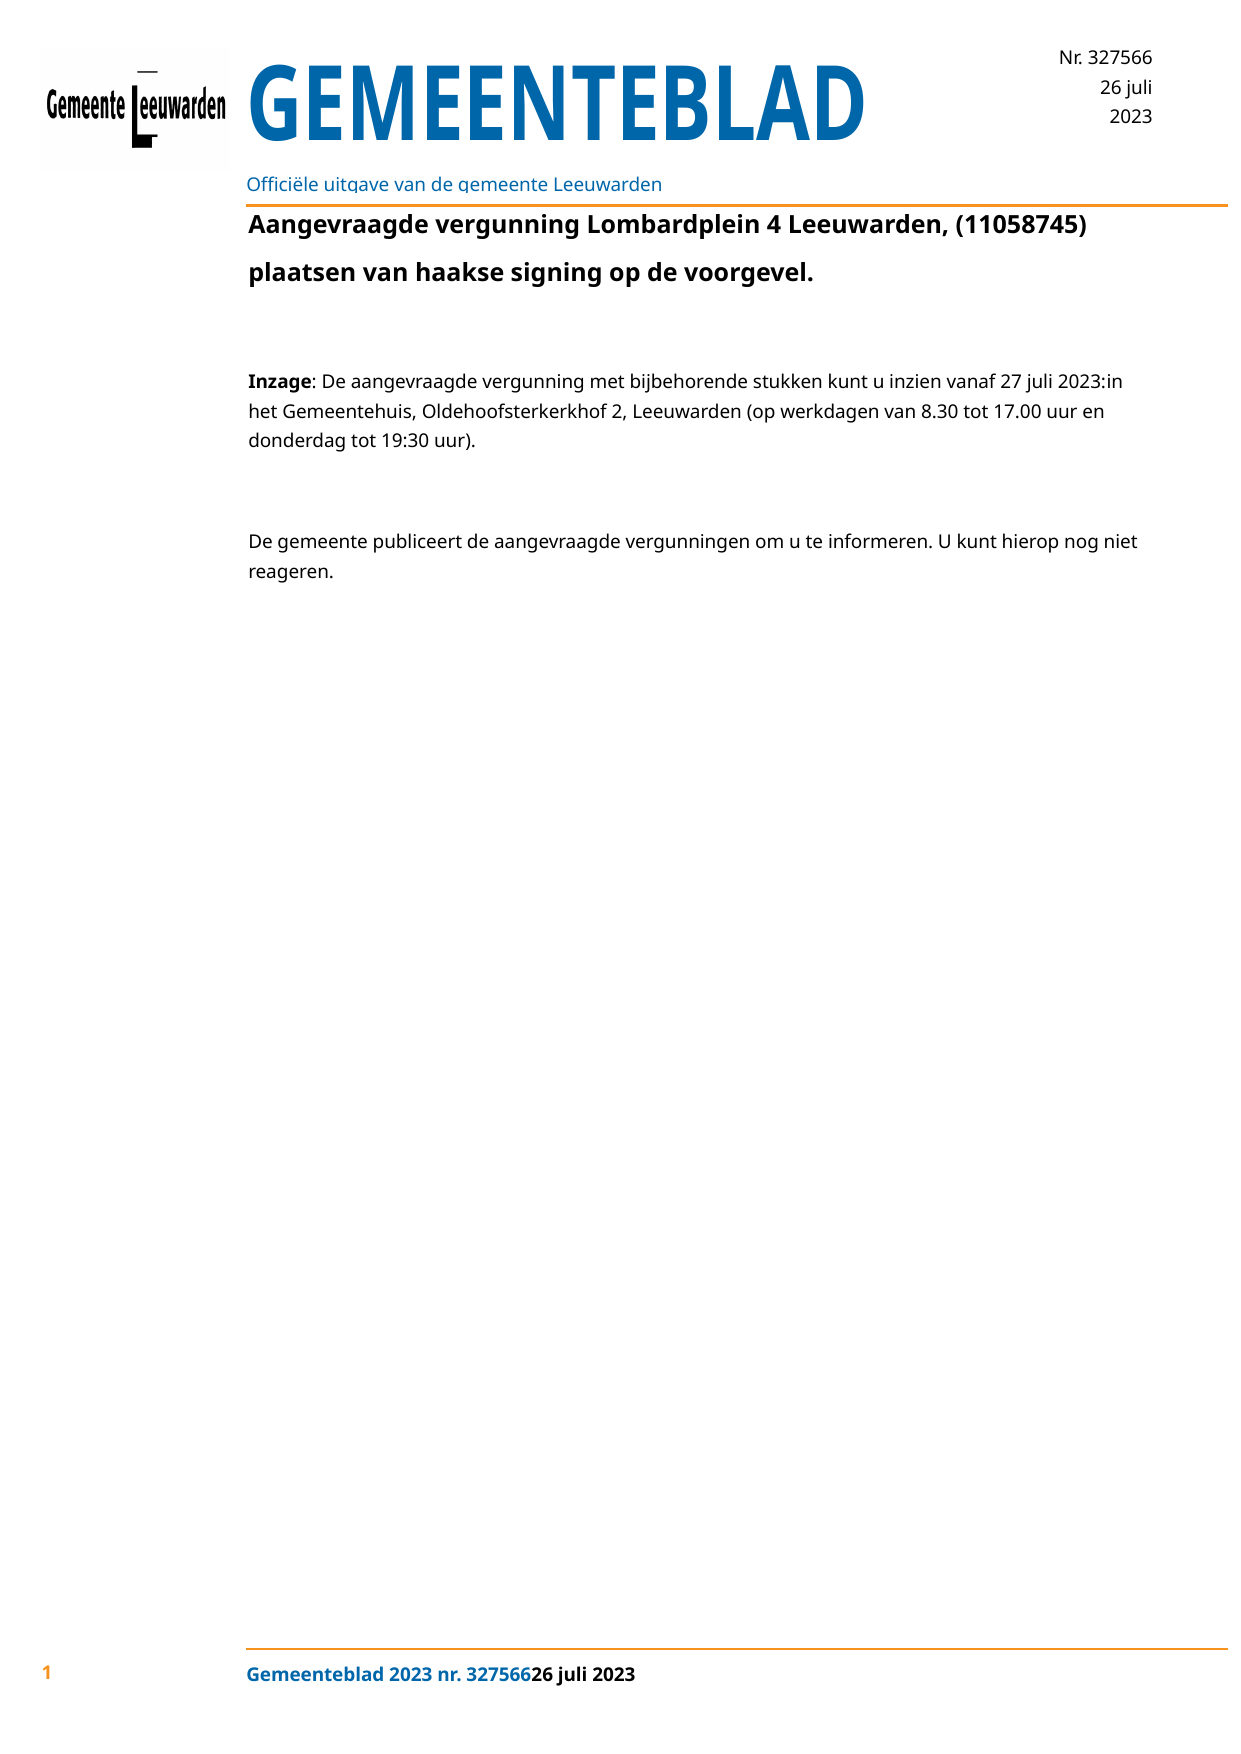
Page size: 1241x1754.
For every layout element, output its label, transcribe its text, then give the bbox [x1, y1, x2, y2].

text Inzage: De aangevraagde vergunning met bijbehorende stukken kunt u inzien vanaf 27 juli 2023:in het Gemeentehuis, Oldehoofsterkerkhof 2, Leeuwarden (op werkdagen van 8.30 tot 17.00 uur en donderdag tot 19:30 uur). [248, 368, 1152, 453]
picture [41, 47, 231, 172]
text De gemeente publiceert de aangevraagde vergunningen om u te informeren. U kunt hierop nog niet reageren. [248, 528, 1152, 584]
text Aangevraagde vergunning Lombardplein 4 Leeuwarden, (11058745) plaatsen van haakse signing op de voorgevel. [248, 207, 1152, 288]
